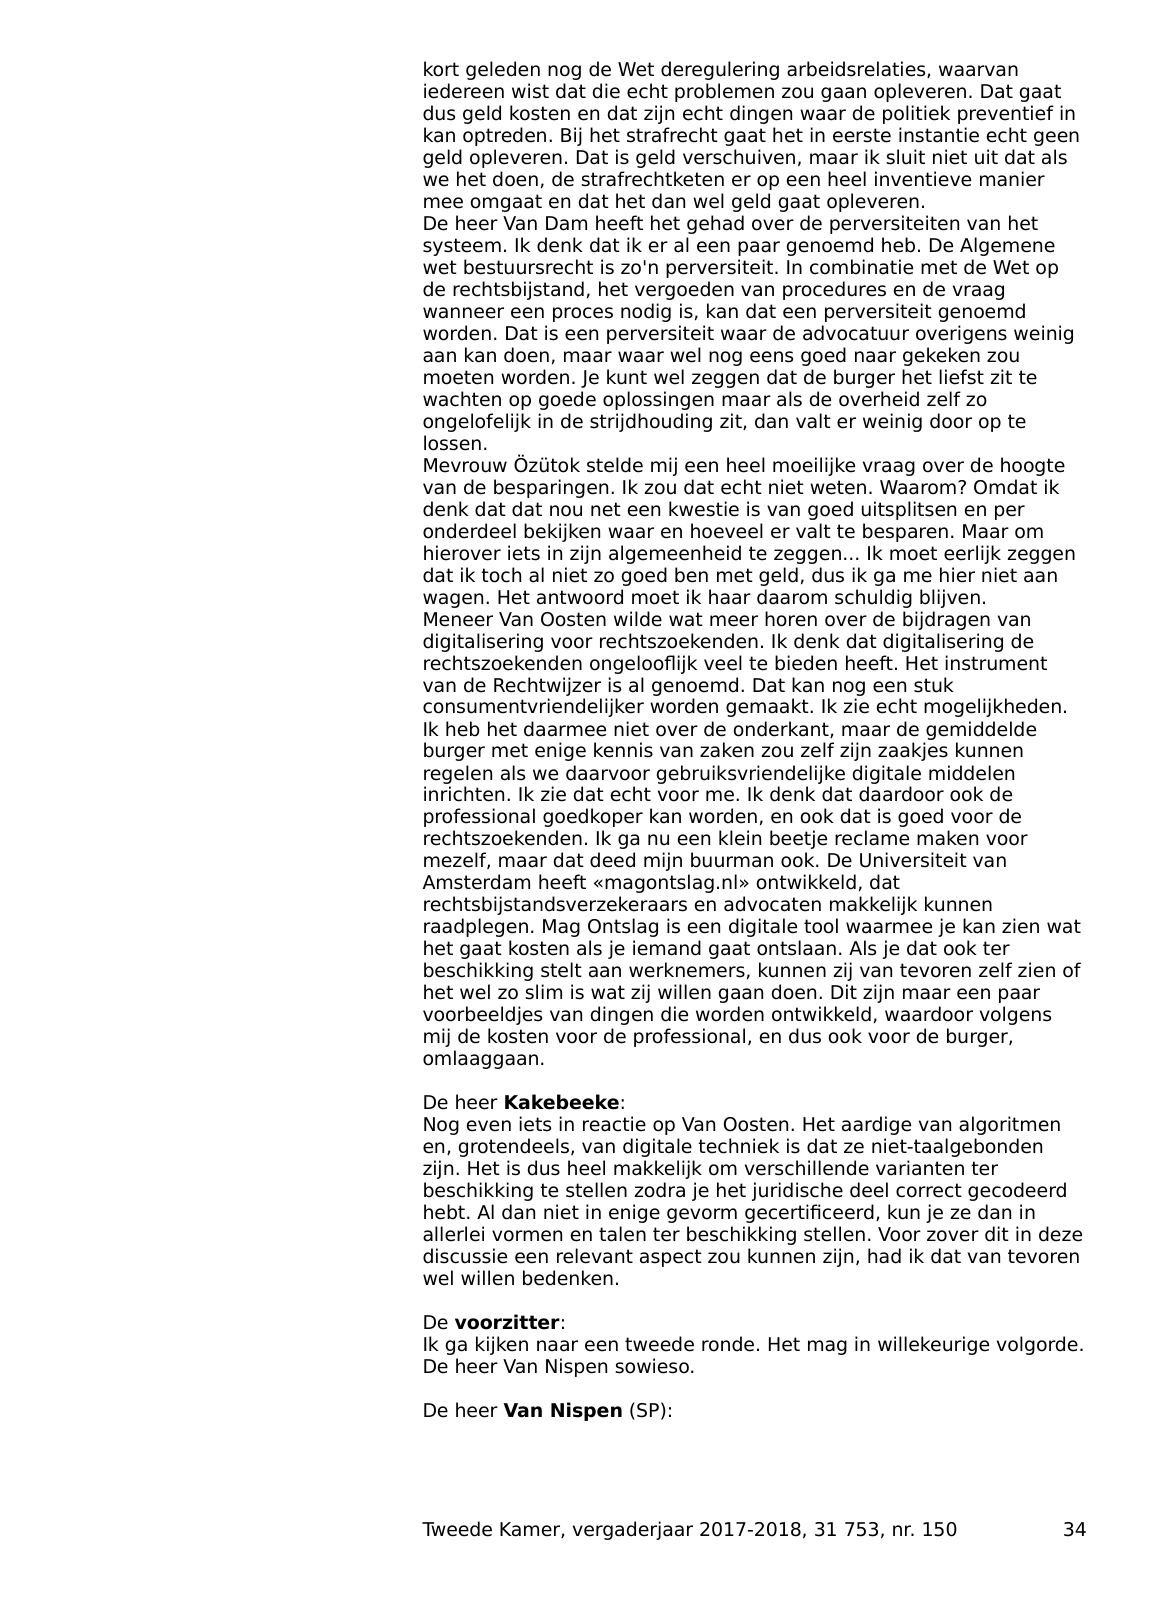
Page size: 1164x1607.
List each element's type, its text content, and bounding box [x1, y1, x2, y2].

text Nog even iets in reactie op Van Oosten. Het aardige van algoritmen en, grotendeels, van digitale techniek is dat ze niet-taalgebonden zijn. Het is dus heel makkelijk om verschillende varianten ter beschikking te stellen zodra je het juridische deel correct gecodeerd hebt. Al dan niet in enige gevorm gecertificeerd, kun je ze dan in allerlei vormen en talen ter beschikking stellen. Voor zover dit in deze discussie een relevant aspect zou kunnen zijn, had ik dat van tevoren wel willen bedenken. [422, 1114, 1087, 1290]
text De heer Van Nispen (SP): [422, 1400, 1087, 1422]
text De heer Van Dam heeft het gehad over de perversiteiten van het systeem. Ik denk dat ik er al een paar genoemd heb. De Algemene wet bestuursrecht is zo'n perversiteit. In combinatie met de Wet op de rechtsbijstand, het vergoeden van procedures en de vraag wanneer een proces nodig is, kan dat een perversiteit genoemd worden. Dat is een perversiteit waar de advocatuur overigens weinig aan kan doen, maar waar wel nog eens goed naar gekeken zou moeten worden. Je kunt wel zeggen dat de burger het liefst zit te wachten op goede oplossingen maar als de overheid zelf zo ongelofelijk in de strijdhouding zit, dan valt er weinig door op te lossen. [422, 213, 1087, 455]
text De voorzitter: [422, 1312, 1087, 1334]
text De heer Kakebeeke: [422, 1092, 1087, 1114]
text Ik ga kijken naar een tweede ronde. Het mag in willekeurige volgorde. De heer Van Nispen sowieso. [422, 1334, 1087, 1378]
text kort geleden nog de Wet deregulering arbeidsrelaties, waarvan iedereen wist dat die echt problemen zou gaan opleveren. Dat gaat dus geld kosten en dat zijn echt dingen waar de politiek preventief in kan optreden. Bij het strafrecht gaat het in eerste instantie echt geen geld opleveren. Dat is geld verschuiven, maar ik sluit niet uit dat als we het doen, de strafrechtketen er op een heel inventieve manier mee omgaat en dat het dan wel geld gaat opleveren. [422, 59, 1087, 213]
text Mevrouw Özütok stelde mij een heel moeilijke vraag over de hoogte van de besparingen. Ik zou dat echt niet weten. Waarom? Omdat ik denk dat dat nou net een kwestie is van goed uitsplitsen en per onderdeel bekijken waar en hoeveel er valt te besparen. Maar om hierover iets in zijn algemeenheid te zeggen... Ik moet eerlijk zeggen dat ik toch al niet zo goed ben met geld, dus ik ga me hier niet aan wagen. Het antwoord moet ik haar daarom schuldig blijven. [422, 455, 1087, 608]
text Meneer Van Oosten wilde wat meer horen over de bijdragen van digitalisering voor rechtszoekenden. Ik denk dat digitalisering de rechtszoekenden ongelooflijk veel te bieden heeft. Het instrument van de Rechtwijzer is al genoemd. Dat kan nog een stuk consumentvriendelijker worden gemaakt. Ik zie echt mogelijkheden. Ik heb het daarmee niet over de onderkant, maar de gemiddelde burger met enige kennis van zaken zou zelf zijn zaakjes kunnen regelen als we daarvoor gebruiksvriendelijke digitale middelen inrichten. Ik zie dat echt voor me. Ik denk dat daardoor ook de professional goedkoper kan worden, en ook dat is goed voor de rechtszoekenden. Ik ga nu een klein beetje reclame maken voor mezelf, maar dat deed mijn buurman ook. De Universiteit van Amsterdam heeft «magontslag.nl» ontwikkeld, dat rechtsbijstandsverzekeraars en advocaten makkelijk kunnen raadplegen. Mag Ontslag is een digitale tool waarmee je kan zien wat het gaat kosten als je iemand gaat ontslaan. Als je dat ook ter beschikking stelt aan werknemers, kunnen zij van tevoren zelf zien of het wel zo slim is wat zij willen gaan doen. Dit zijn maar een paar voorbeeldjes van dingen die worden ontwikkeld, waardoor volgens mij de kosten voor de professional, en dus ook voor de burger, omlaaggaan. [422, 608, 1087, 1070]
